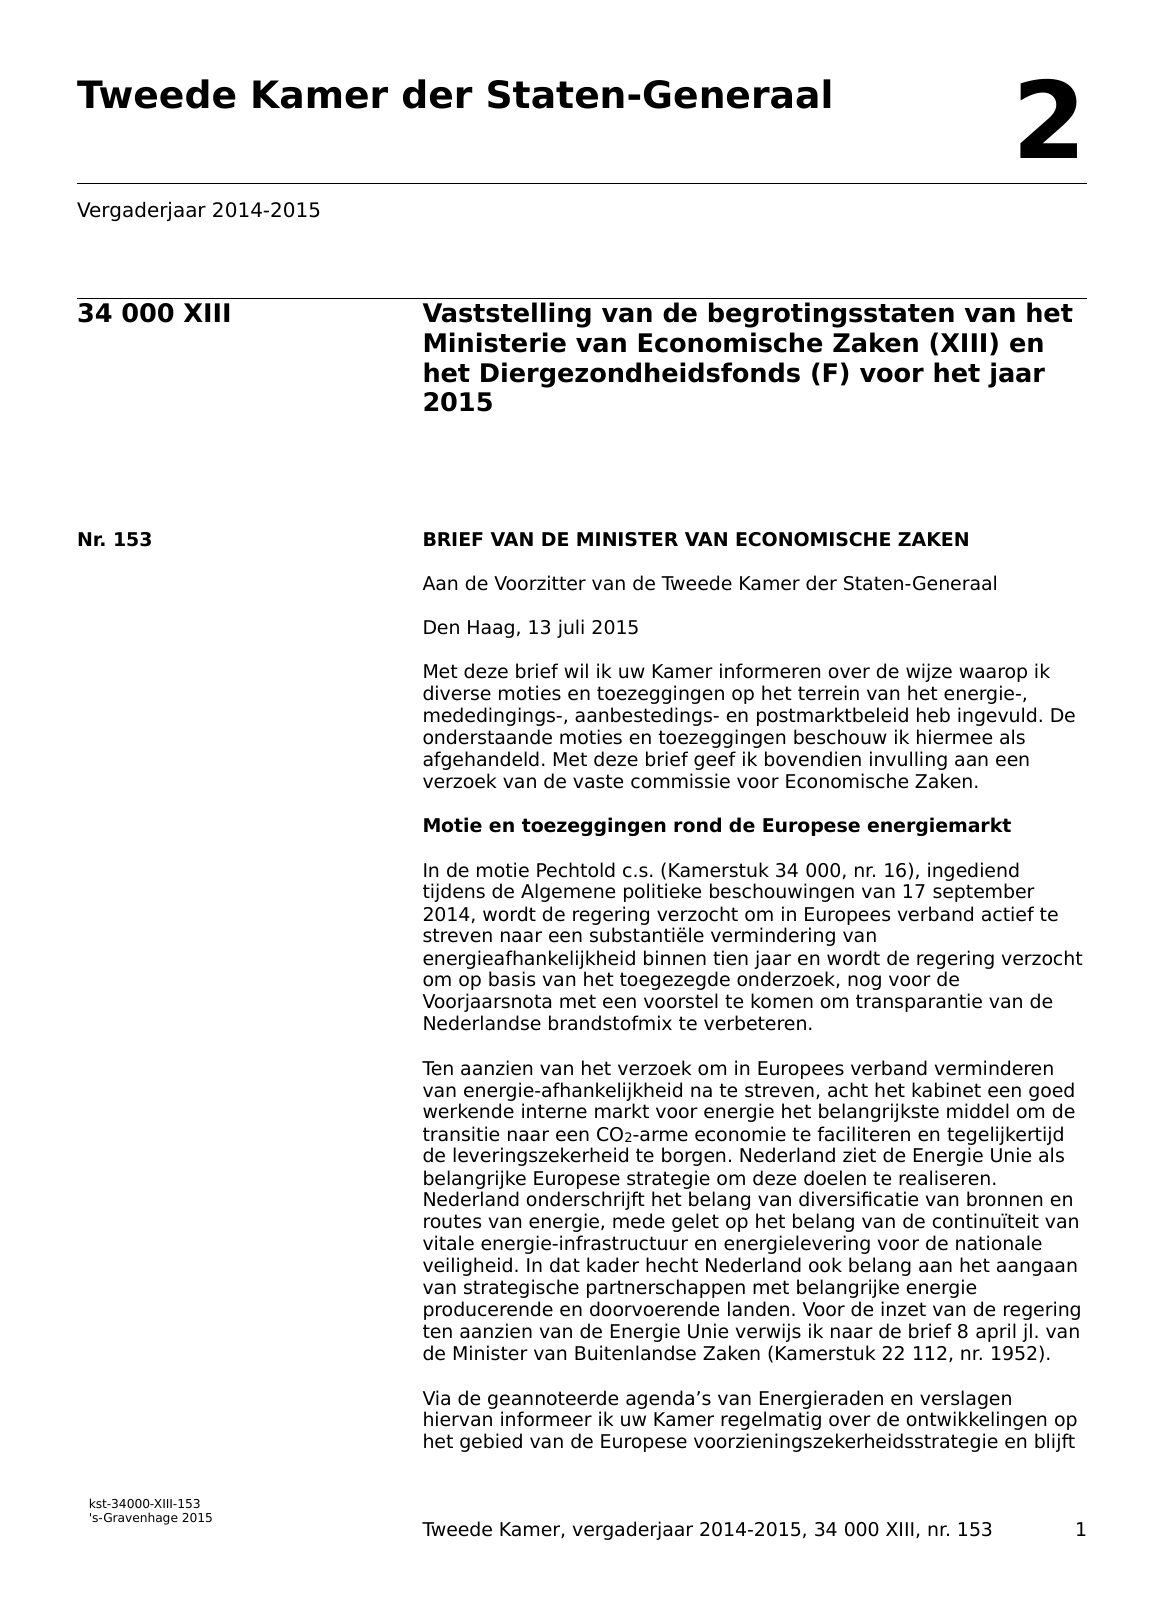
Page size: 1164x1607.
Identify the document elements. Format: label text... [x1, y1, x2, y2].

table_header Tweede Kamer der Staten-Generaal [77, 59, 886, 183]
text 's-Gravenhage 2015 [88, 1511, 323, 1525]
subtitle 34 000 XIII Vaststelling van de begrotingsstaten van het Ministerie van Economische Zaken (XIII) en het Diergezondheidsfonds (F) voor het jaar 2015 [77, 299, 1087, 418]
subtitle Nr. 153 BRIEF VAN DE MINISTER VAN ECONOMISCHE ZAKEN [77, 529, 1087, 551]
table_header 2 [886, 59, 1087, 183]
subtitle Motie en toezeggingen rond de Europese energiemarkt [422, 815, 1087, 837]
table_cell Vergaderjaar 2014-2015 [77, 184, 1087, 298]
text Met deze brief wil ik uw Kamer informeren over de wijze waarop ik diverse moties en toezeggingen op het terrein van het energie-, mededingings-, aanbestedings- en postmarktbeleid heb ingevuld. De onderstaande moties en toezeggingen beschouw ik hiermee als afgehandeld. Met deze brief geef ik bovendien invulling aan een verzoek van de vaste commissie voor Economische Zaken. [422, 661, 1087, 793]
text Den Haag, 13 juli 2015 [422, 617, 1087, 639]
text Ten aanzien van het verzoek om in Europees verband verminderen van energie-afhankelijkheid na te streven, acht het kabinet een goed werkende interne markt voor energie het belangrijkste middel om de transitie naar een CO2-arme economie te faciliteren en tegelijkertijd de leveringszekerheid te borgen. Nederland ziet de Energie Unie als belangrijke Europese strategie om deze doelen te realiseren. Nederland onderschrijft het belang van diversificatie van bronnen en routes van energie, mede gelet op het belang van de continuïteit van vitale energie-infrastructuur en energielevering voor de nationale veiligheid. In dat kader hecht Nederland ook belang aan het aangaan van strategische partnerschappen met belangrijke energie producerende en doorvoerende landen. Voor de inzet van de regering ten aanzien van de Energie Unie verwijs ik naar de brief 8 april jl. van de Minister van Buitenlandse Zaken (Kamerstuk 22 112, nr. 1952). [422, 1057, 1087, 1365]
text kst-34000-XIII-153 [88, 1497, 323, 1511]
text Via de geannoteerde agenda’s van Energieraden en verslagen hiervan informeer ik uw Kamer regelmatig over de ontwikkelingen op het gebied van de Europese voorzieningszekerheidsstrategie en blijft [422, 1387, 1087, 1453]
text Aan de Voorzitter van de Tweede Kamer der Staten-Generaal [422, 573, 1087, 595]
text In de motie Pechtold c.s. (Kamerstuk 34 000, nr. 16), ingediend tijdens de Algemene politieke beschouwingen van 17 september 2014, wordt de regering verzocht om in Europees verband actief te streven naar een substantiële vermindering van energieafhankelijkheid binnen tien jaar en wordt de regering verzocht om op basis van het toegezegde onderzoek, nog voor de Voorjaarsnota met een voorstel te komen om transparantie van de Nederlandse brandstofmix te verbeteren. [422, 859, 1087, 1035]
